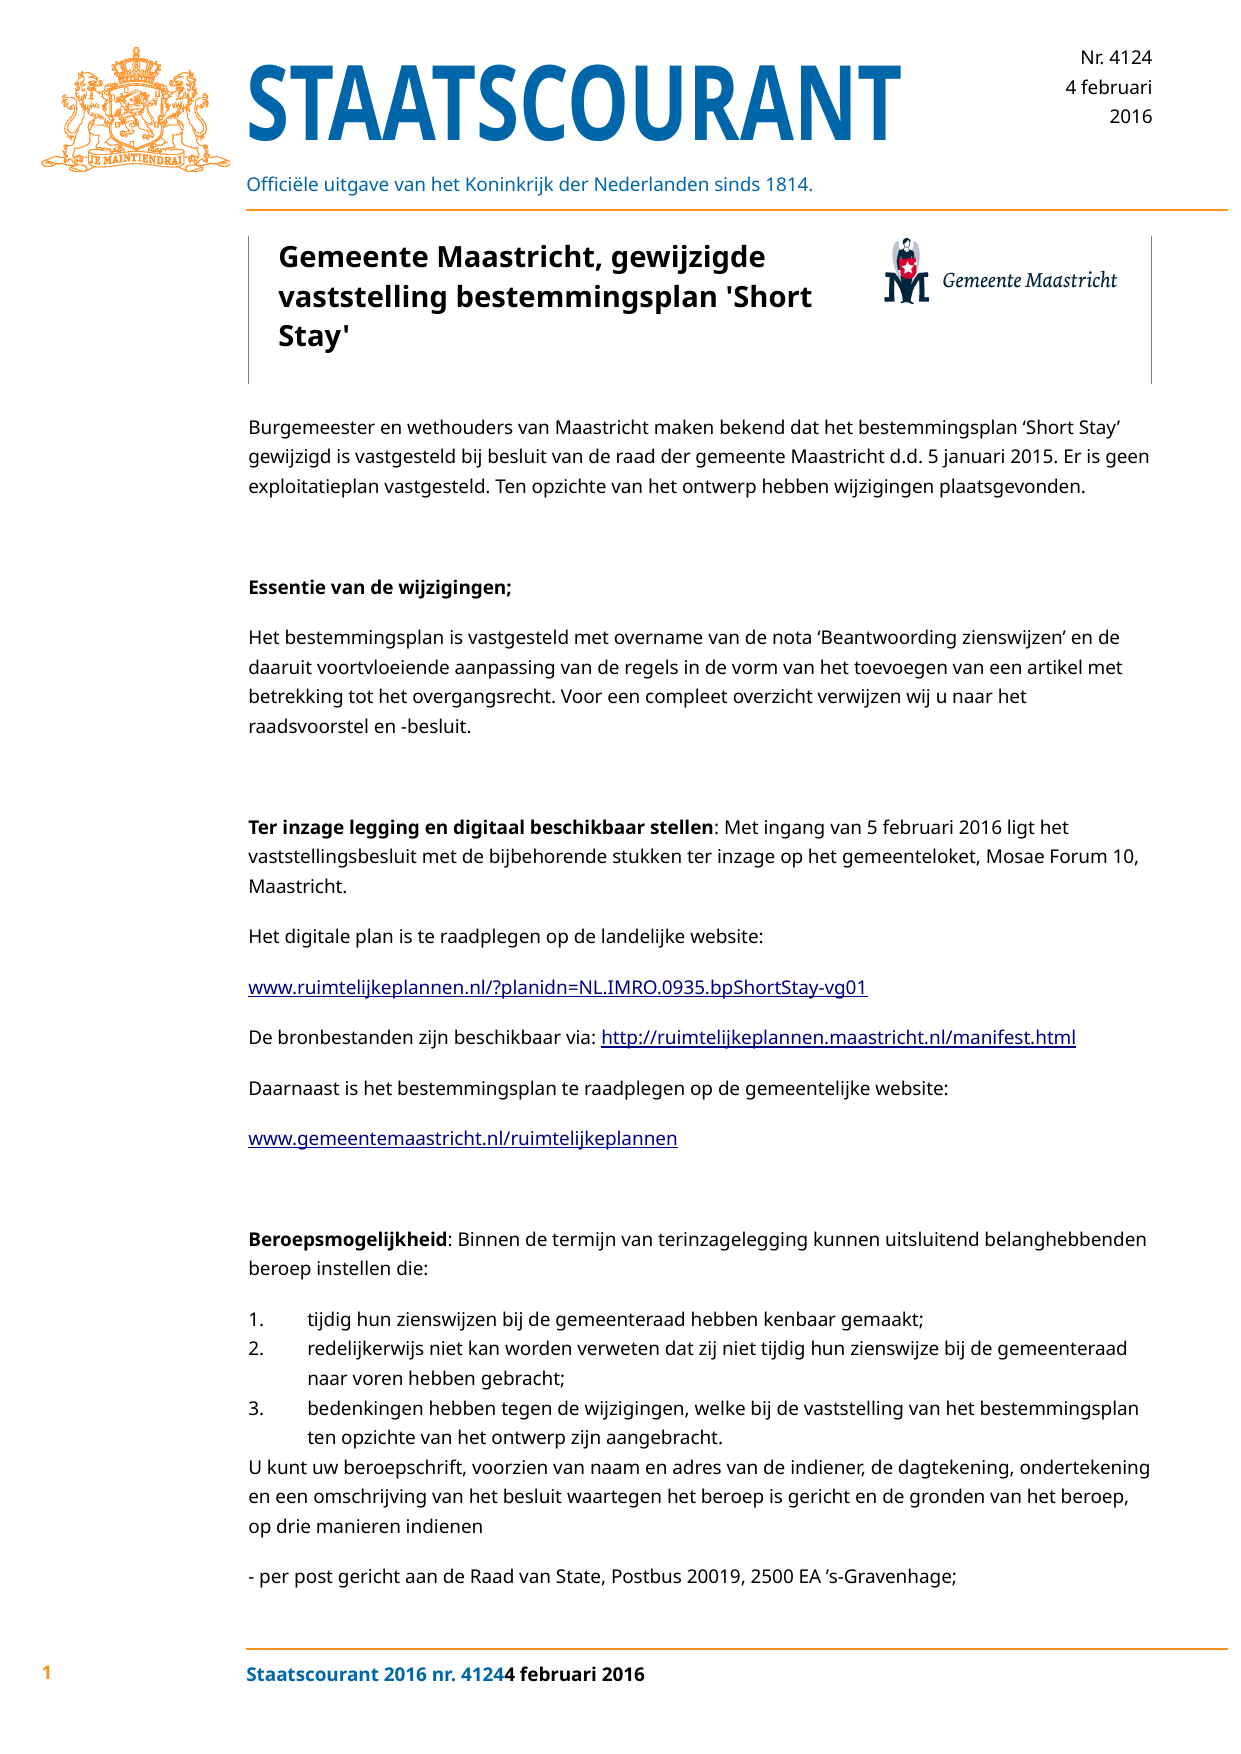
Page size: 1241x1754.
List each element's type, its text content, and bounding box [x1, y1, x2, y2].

picture [882, 236, 1119, 306]
text Essentie van de wijzigingen; [248, 574, 1152, 600]
list bedenkingen hebben tegen de wijzigingen, welke bij de vaststelling van het bestemmingsplan ten opzichte van het ontwerp zijn aangebracht. [248, 1395, 1152, 1450]
picture [41, 47, 231, 172]
text Burgemeester en wethouders van Maastricht maken bekend dat het bestemmingsplan ‘Short Stay’ gewijzigd is vastgesteld bij besluit van de raad der gemeente Maastricht d.d. 5 januari 2015. Er is geen exploitatieplan vastgesteld. Ten opzichte van het ontwerp hebben wijzigingen plaatsgevonden. [248, 414, 1152, 499]
text Beroepsmogelijkheid: Binnen de termijn van terinzagelegging kunnen uitsluitend belanghebbenden beroep instellen die: [248, 1226, 1152, 1281]
text De bronbestanden zijn beschikbaar via: http://ruimtelijkeplannen.maastricht.nl/manifest.html [248, 1024, 1152, 1050]
text www.gemeentemaastricht.nl/ruimtelijkeplannen [248, 1125, 1152, 1151]
text Het digitale plan is te raadplegen op de landelijke website: [248, 923, 1152, 949]
text Het bestemmingsplan is vastgesteld met overname van de nota ‘Beantwoording zienswijzen’ en de daaruit voortvloeiende aanpassing van de regels in de vorm van het toevoegen van een artikel met betrekking tot het overgangsrecht. Voor een compleet overzicht verwijzen wij u naar het raadsvoorstel en -besluit. [248, 624, 1152, 739]
text www.ruimtelijkeplannen.nl/?planidn=NL.IMRO.0935.bpShortStay-vg01 [248, 974, 1152, 1000]
text - per post gericht aan de Raad van State, Postbus 20019, 2500 EA ’s-Gravenhage; [248, 1563, 1152, 1589]
table_header [850, 236, 1151, 384]
table_header Gemeente Maastricht, gewijzigde vaststelling bestemmingsplan 'Short Stay' [249, 236, 850, 384]
text U kunt uw beroepschrift, voorzien van naam en adres van de indiener, de dagtekening, ondertekening en een omschrijving van het besluit waartegen het beroep is gericht en de gronden van het beroep, op drie manieren indienen [248, 1454, 1152, 1539]
text Daarnaast is het bestemmingsplan te raadplegen op de gemeentelijke website: [248, 1075, 1152, 1101]
list redelijkerwijs niet kan worden verweten dat zij niet tijdig hun zienswijze bij de gemeenteraad naar voren hebben gebracht; [248, 1336, 1152, 1391]
text Ter inzage legging en digitaal beschikbaar stellen: Met ingang van 5 februari 2016 ligt het vaststellingsbesluit met de bijbehorende stukken ter inzage op het gemeenteloket, Mosae Forum 10, Maastricht. [248, 814, 1152, 899]
list tijdig hun zienswijzen bij de gemeenteraad hebben kenbaar gemaakt; [248, 1306, 1152, 1332]
